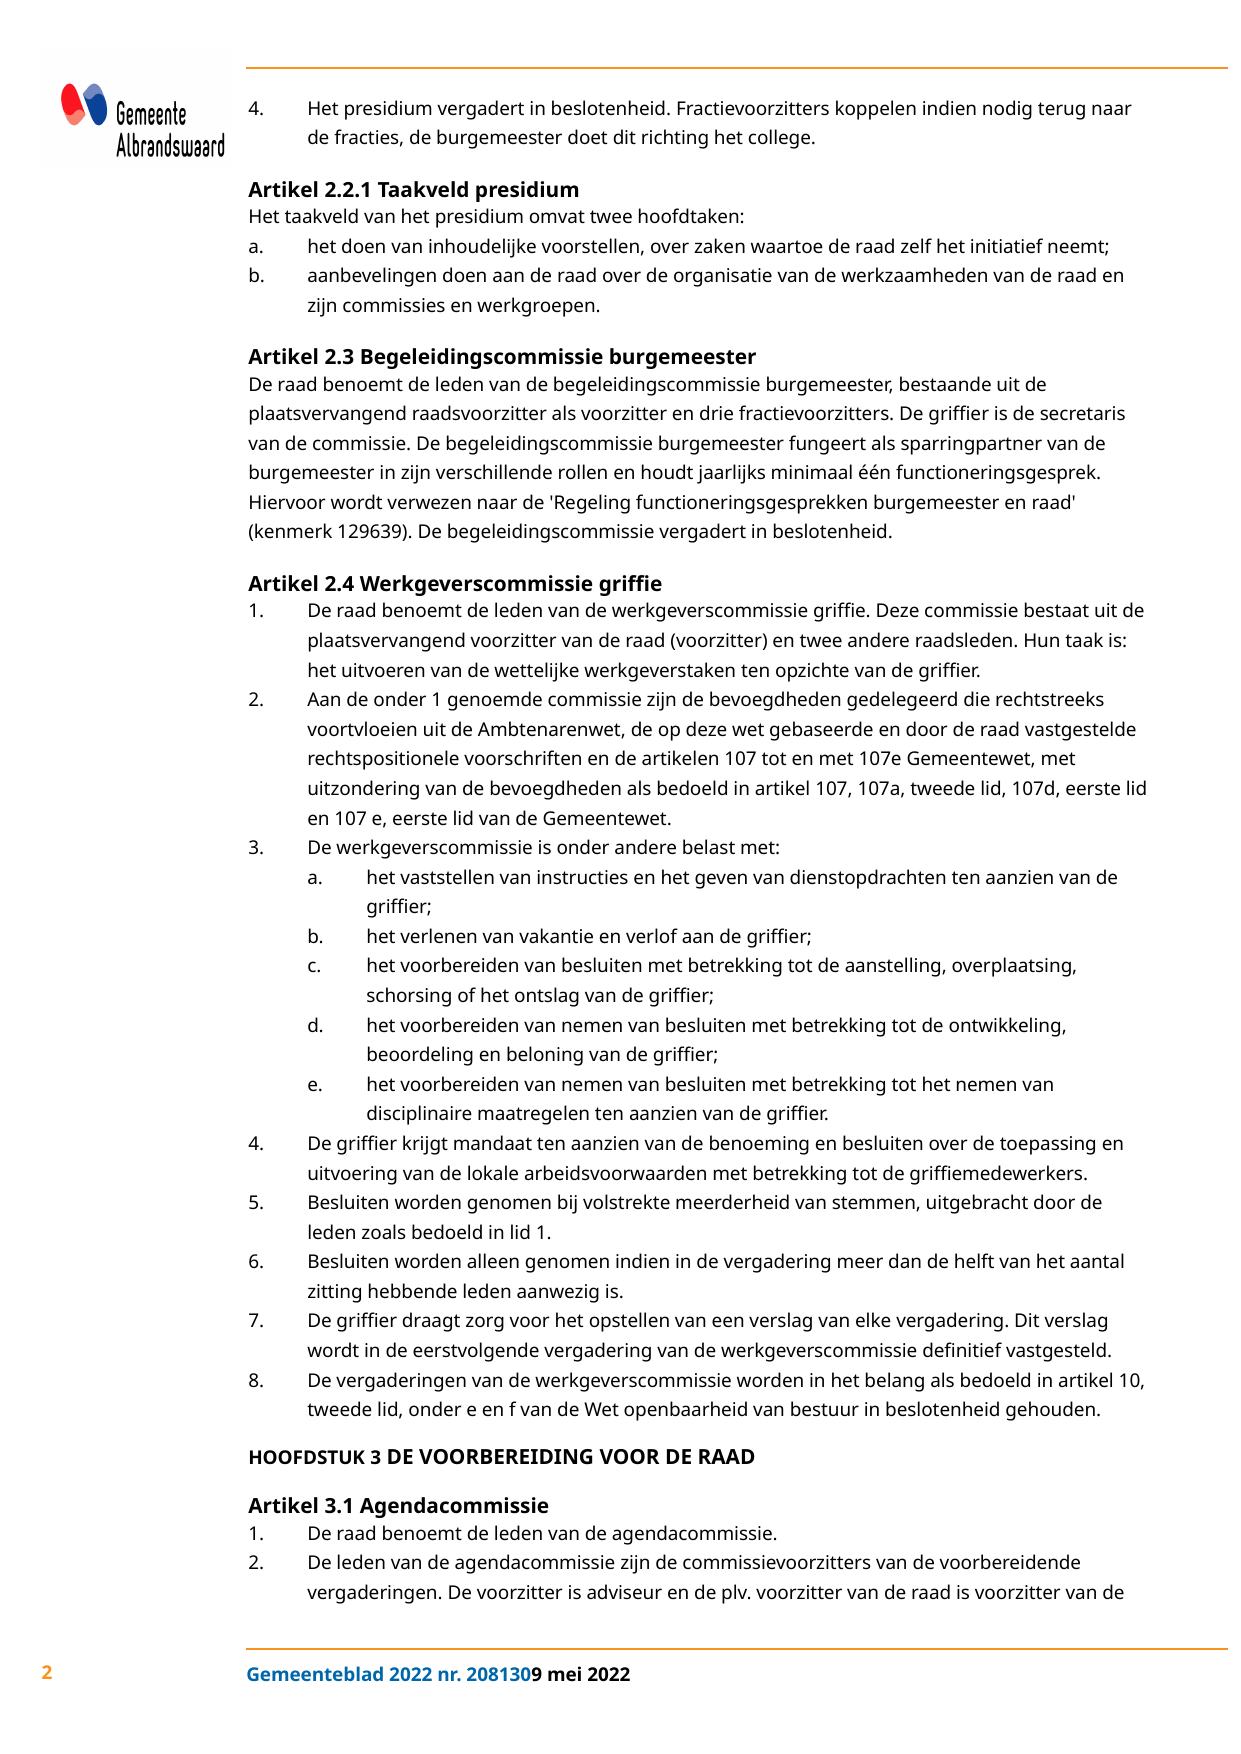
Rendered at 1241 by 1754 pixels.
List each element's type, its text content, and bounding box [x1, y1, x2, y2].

list het voorbereiden van nemen van besluiten met betrekking tot de ontwikkeling, beoordeling en beloning van de griffier; [307, 1012, 1152, 1067]
list aanbevelingen doen aan de raad over de organisatie van de werkzaamheden van de raad en zijn commissies en werkgroepen. [248, 262, 1152, 318]
list het voorbereiden van besluiten met betrekking tot de aanstelling, overplaatsing, schorsing of het ontslag van de griffier; [307, 953, 1152, 1008]
list De raad benoemt de leden van de werkgeverscommissie griffie. Deze commissie bestaat uit de plaatsvervangend voorzitter van de raad (voorzitter) en twee andere raadsleden. Hun taak is: het uitvoeren van de wettelijke werkgeverstaken ten opzichte van de griffier. [248, 598, 1152, 682]
list De leden van de agendacommissie zijn de commissievoorzitters van de voorbereidende vergaderingen. De voorzitter is adviseur en de plv. voorzitter van de raad is voorzitter van de [248, 1549, 1152, 1604]
text HOOFDSTUK 3 DE VOORBEREIDING VOOR DE RAAD [248, 1442, 1152, 1470]
list het vaststellen van instructies en het geven van dienstopdrachten ten aanzien van de griffier; [307, 864, 1152, 919]
text Artikel 2.4 Werkgeverscommissie griffie [248, 569, 1152, 598]
list De werkgeverscommissie is onder andere belast met: [248, 834, 1152, 860]
text De raad benoemt de leden van de begeleidingscommissie burgemeester, bestaande uit de plaatsvervangend raadsvoorzitter als voorzitter en drie fractievoorzitters. De griffier is de secretaris van de commissie. De begeleidingscommissie burgemeester fungeert als sparringpartner van de burgemeester in zijn verschillende rollen en houdt jaarlijks minimaal één functioneringsgesprek. Hiervoor wordt verwezen naar de 'Regeling functioneringsgesprekken burgemeester en raad' (kenmerk 129639). De begeleidingscommissie vergadert in beslotenheid. [248, 371, 1152, 544]
list Aan de onder 1 genoemde commissie zijn de bevoegdheden gedelegeerd die rechtstreeks voortvloeien uit de Ambtenarenwet, de op deze wet gebaseerde en door de raad vastgestelde rechtspositionele voorschriften en de artikelen 107 tot en met 107e Gemeentewet, met uitzondering van de bevoegdheden als bedoeld in artikel 107, 107a, tweede lid, 107d, eerste lid en 107 e, eerste lid van de Gemeentewet. [248, 686, 1152, 830]
text Het taakveld van het presidium omvat twee hoofdtaken: [248, 203, 1152, 229]
list De griffier draagt zorg voor het opstellen van een verslag van elke vergadering. Dit verslag wordt in de eerstvolgende vergadering van de werkgeverscommissie definitief vastgesteld. [248, 1308, 1152, 1363]
list Besluiten worden genomen bij volstrekte meerderheid van stemmen, uitgebracht door de leden zoals bedoeld in lid 1. [248, 1189, 1152, 1244]
list De vergaderingen van de werkgeverscommissie worden in het belang als bedoeld in artikel 10, tweede lid, onder e en f van de Wet openbaarheid van bestuur in beslotenheid gehouden. [248, 1367, 1152, 1422]
list De griffier krijgt mandaat ten aanzien van de benoeming en besluiten over de toepassing en uitvoering van de lokale arbeidsvoorwaarden met betrekking tot de griffiemedewerkers. [248, 1130, 1152, 1185]
list het voorbereiden van nemen van besluiten met betrekking tot het nemen van disciplinaire maatregelen ten aanzien van de griffier. [307, 1071, 1152, 1126]
list het doen van inhoudelijke voorstellen, over zaken waartoe de raad zelf het initiatief neemt; [248, 233, 1152, 258]
list het verlenen van vakantie en verlof aan de griffier; [307, 923, 1152, 949]
picture [41, 47, 231, 172]
list De raad benoemt de leden van de agendacommissie. [248, 1520, 1152, 1545]
list Besluiten worden alleen genomen indien in de vergadering meer dan de helft van het aantal zitting hebbende leden aanwezig is. [248, 1248, 1152, 1304]
text Artikel 3.1 Agendacommissie [248, 1491, 1152, 1520]
list Het presidium vergadert in beslotenheid. Fractievoorzitters koppelen indien nodig terug naar de fracties, de burgemeester doet dit richting het college. [248, 95, 1152, 150]
text Artikel 2.2.1 Taakveld presidium [248, 175, 1152, 203]
text Artikel 2.3 Begeleidingscommissie burgemeester [248, 342, 1152, 371]
